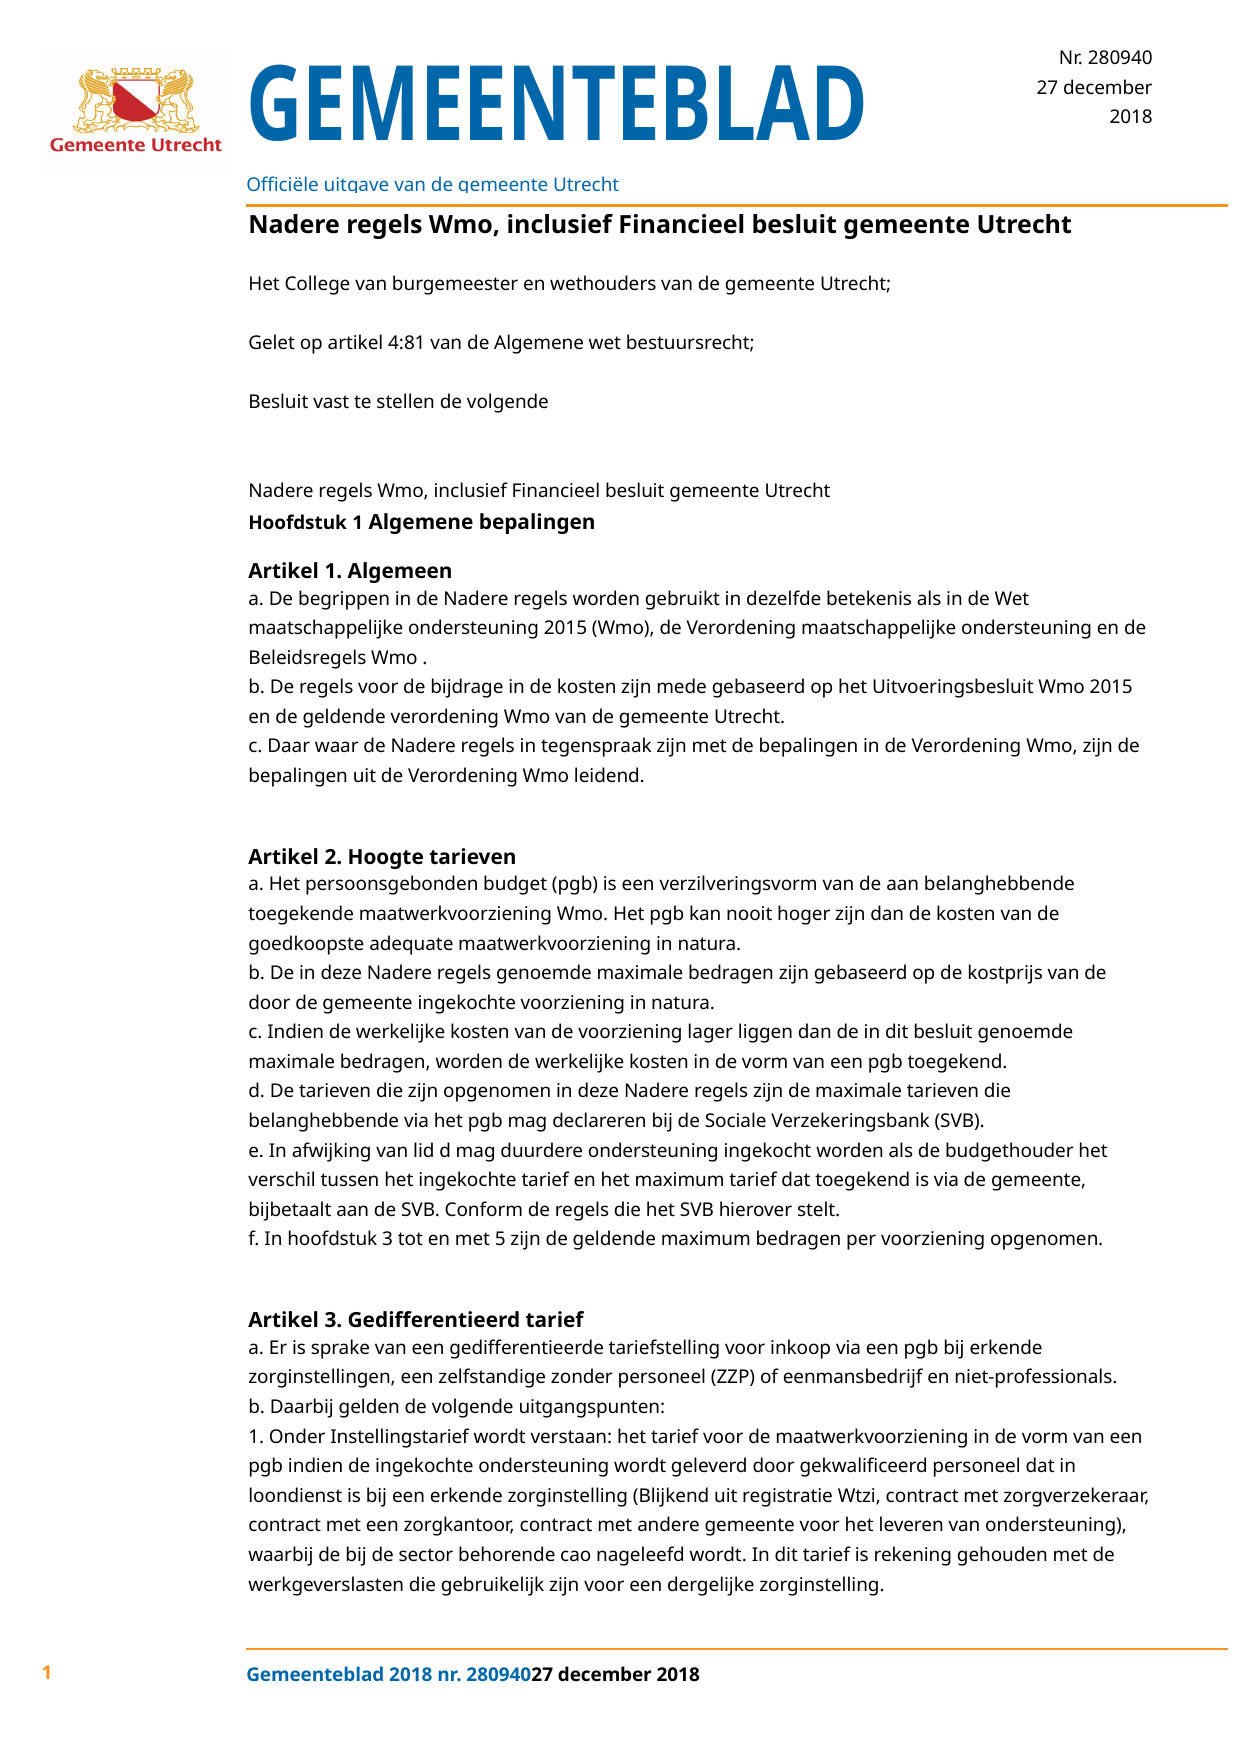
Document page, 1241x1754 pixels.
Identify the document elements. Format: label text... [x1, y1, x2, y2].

text Artikel 3. Gedifferentieerd tarief [248, 1306, 1152, 1334]
text 1. Onder Instellingstarief wordt verstaan: het tarief voor de maatwerkvoorziening in de vorm van een pgb indien de ingekochte ondersteuning wordt geleverd door gekwalificeerd personeel dat in loondienst is bij een erkende zorginstelling (Blijkend uit registratie Wtzi, contract met zorgverzekeraar, contract met een zorgkantoor, contract met andere gemeente voor het leveren van ondersteuning), waarbij de bij de sector behorende cao nageleefd wordt. In dit tarief is rekening gehouden met de werkgeverslasten die gebruikelijk zijn voor een dergelijke zorginstelling. [248, 1423, 1152, 1596]
text Artikel 1. Algemeen [248, 556, 1152, 585]
text Nadere regels Wmo, inclusief Financieel besluit gemeente Utrecht [248, 477, 1152, 503]
text f. In hoofdstuk 3 tot en met 5 zijn de geldende maximum bedragen per voorziening opgenomen. [248, 1226, 1152, 1251]
text b. De regels voor de bijdrage in de kosten zijn mede gebaseerd op het Uitvoeringsbesluit Wmo 2015 en de geldende verordening Wmo van de gemeente Utrecht. [248, 673, 1152, 729]
text Nadere regels Wmo, inclusief Financieel besluit gemeente Utrecht [248, 207, 1152, 241]
text Besluit vast te stellen de volgende [248, 389, 1152, 414]
text Artikel 2. Hoogte tarieven [248, 842, 1152, 871]
text a. Er is sprake van een gedifferentieerde tariefstelling voor inkoop via een pgb bij erkende zorginstellingen, een zelfstandige zonder personeel (ZZP) of eenmansbedrijf en niet-professionals. [248, 1334, 1152, 1389]
text b. De in deze Nadere regels genoemde maximale bedragen zijn gebaseerd op de kostprijs van de door de gemeente ingekochte voorziening in natura. [248, 959, 1152, 1015]
text a. Het persoonsgebonden budget (pgb) is een verzilveringsvorm van de aan belanghebbende toegekende maatwerkvoorziening Wmo. Het pgb kan nooit hoger zijn dan de kosten van de goedkoopste adequate maatwerkvoorziening in natura. [248, 871, 1152, 956]
text Gelet op artikel 4:81 van de Algemene wet bestuursrecht; [248, 329, 1152, 355]
text d. De tarieven die zijn opgenomen in deze Nadere regels zijn de maximale tarieven die belanghebbende via het pgb mag declareren bij de Sociale Verzekeringsbank (SVB). [248, 1078, 1152, 1133]
text Hoofdstuk 1 Algemene bepalingen [248, 507, 1152, 535]
text c. Indien de werkelijke kosten van de voorziening lager liggen dan de in dit besluit genoemde maximale bedragen, worden de werkelijke kosten in de vorm van een pgb toegekend. [248, 1018, 1152, 1074]
text e. In afwijking van lid d mag duurdere ondersteuning ingekocht worden als de budgethouder het verschil tussen het ingekochte tarief en het maximum tarief dat toegekend is via de gemeente, bijbetaalt aan de SVB. Conform de regels die het SVB hierover stelt. [248, 1137, 1152, 1222]
text b. Daarbij gelden de volgende uitgangspunten: [248, 1393, 1152, 1419]
text a. De begrippen in de Nadere regels worden gebruikt in dezelfde betekenis als in de Wet maatschappelijke ondersteuning 2015 (Wmo), de Verordening maatschappelijke ondersteuning en de Beleidsregels Wmo . [248, 585, 1152, 669]
picture [41, 47, 231, 172]
text Het College van burgemeester en wethouders van de gemeente Utrecht; [248, 270, 1152, 296]
text c. Daar waar de Nadere regels in tegenspraak zijn met de bepalingen in de Verordening Wmo, zijn de bepalingen uit de Verordening Wmo leidend. [248, 733, 1152, 788]
